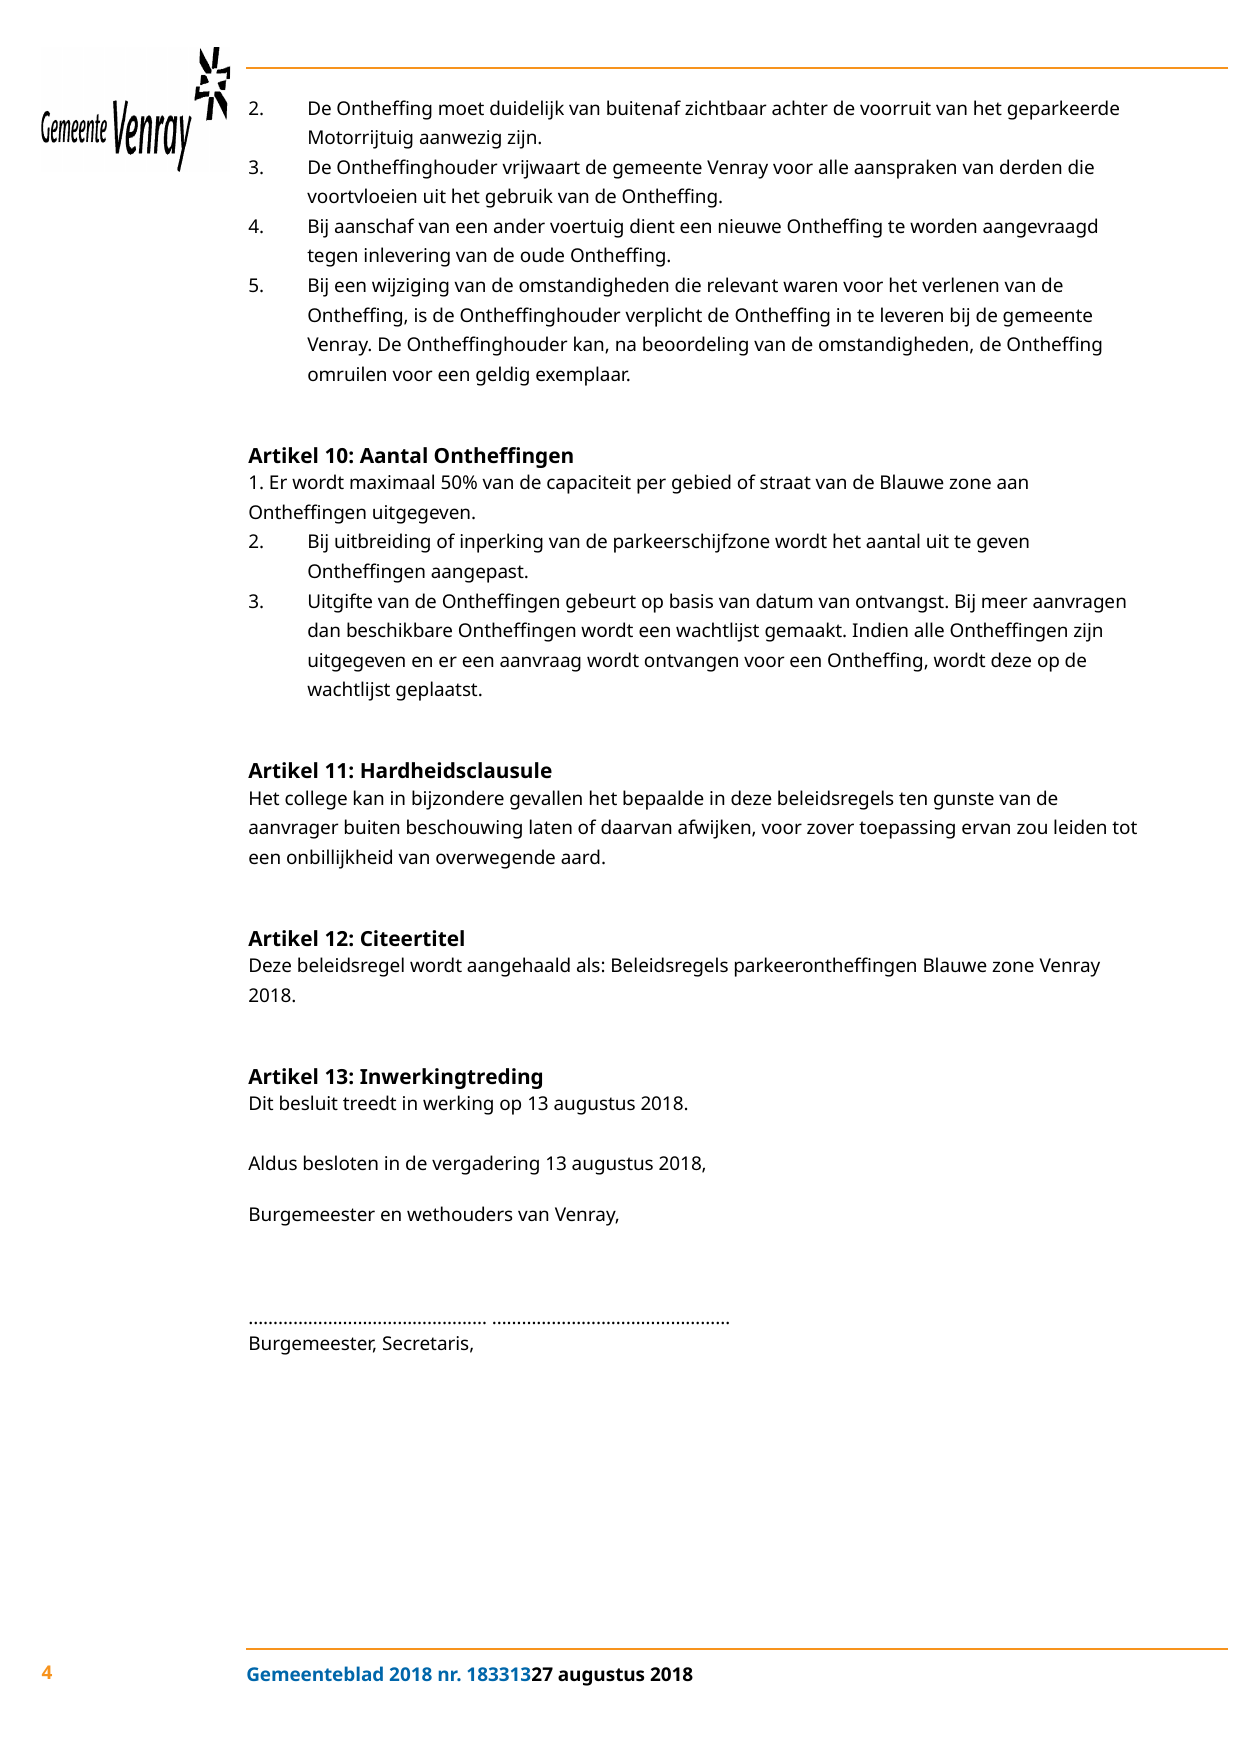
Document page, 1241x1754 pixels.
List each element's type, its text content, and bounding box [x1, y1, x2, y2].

text Dit besluit treedt in werking op 13 augustus 2018. [248, 1091, 1152, 1116]
list De Ontheffing moet duidelijk van buitenaf zichtbaar achter de voorruit van het geparkeerde Motorrijtuig aanwezig zijn. [248, 95, 1152, 150]
list Bij aanschaf van een ander voertuig dient een nieuwe Ontheffing te worden aangevraagd tegen inlevering van de oude Ontheffing. [248, 213, 1152, 268]
text Burgemeester, Secretaris, [248, 1330, 1152, 1356]
list Bij uitbreiding of inperking van de parkeerschijfzone wordt het aantal uit te geven Ontheffingen aangepast. [248, 529, 1152, 584]
text 1. Er wordt maximaal 50% van de capaciteit per gebied of straat van de Blauwe zone aan Ontheffingen uitgegeven. [248, 469, 1152, 525]
text Deze beleidsregel wordt aangehaald als: Beleidsregels parkeerontheffingen Blauwe zone Venray 2018. [248, 953, 1152, 1008]
text Aldus besloten in de vergadering 13 augustus 2018, [248, 1150, 1152, 1176]
picture [41, 47, 231, 172]
text Het college kan in bijzondere gevallen het bepaalde in deze beleidsregels ten gunste van de aanvrager buiten beschouwing laten of daarvan afwijken, voor zover toepassing ervan zou leiden tot een onbillijkheid van overwegende aard. [248, 785, 1152, 870]
text ………………………………………… ………………………………………… [248, 1304, 1152, 1330]
text Burgemeester en wethouders van Venray, [248, 1201, 1152, 1227]
text Artikel 12: Citeertitel [248, 924, 1152, 953]
list Bij een wijziging van de omstandigheden die relevant waren voor het verlenen van de Ontheffing, is de Ontheffinghouder verplicht de Ontheffing in te leveren bij de gemeente Venray. De Ontheffinghouder kan, na beoordeling van de omstandigheden, de Ontheffing omruilen voor een geldig exemplaar. [248, 272, 1152, 387]
text Artikel 13: Inwerkingtreding [248, 1062, 1152, 1091]
list Uitgifte van de Ontheffingen gebeurt op basis van datum van ontvangst. Bij meer aanvragen dan beschikbare Ontheffingen wordt een wachtlijst gemaakt. Indien alle Ontheffingen zijn uitgegeven en er een aanvraag wordt ontvangen voor een Ontheffing, wordt deze op de wachtlijst geplaatst. [248, 588, 1152, 702]
list De Ontheffinghouder vrijwaart de gemeente Venray voor alle aanspraken van derden die voortvloeien uit het gebruik van de Ontheffing. [248, 154, 1152, 209]
text Artikel 11: Hardheidsclausule [248, 757, 1152, 785]
text Artikel 10: Aantal Ontheffingen [248, 441, 1152, 469]
